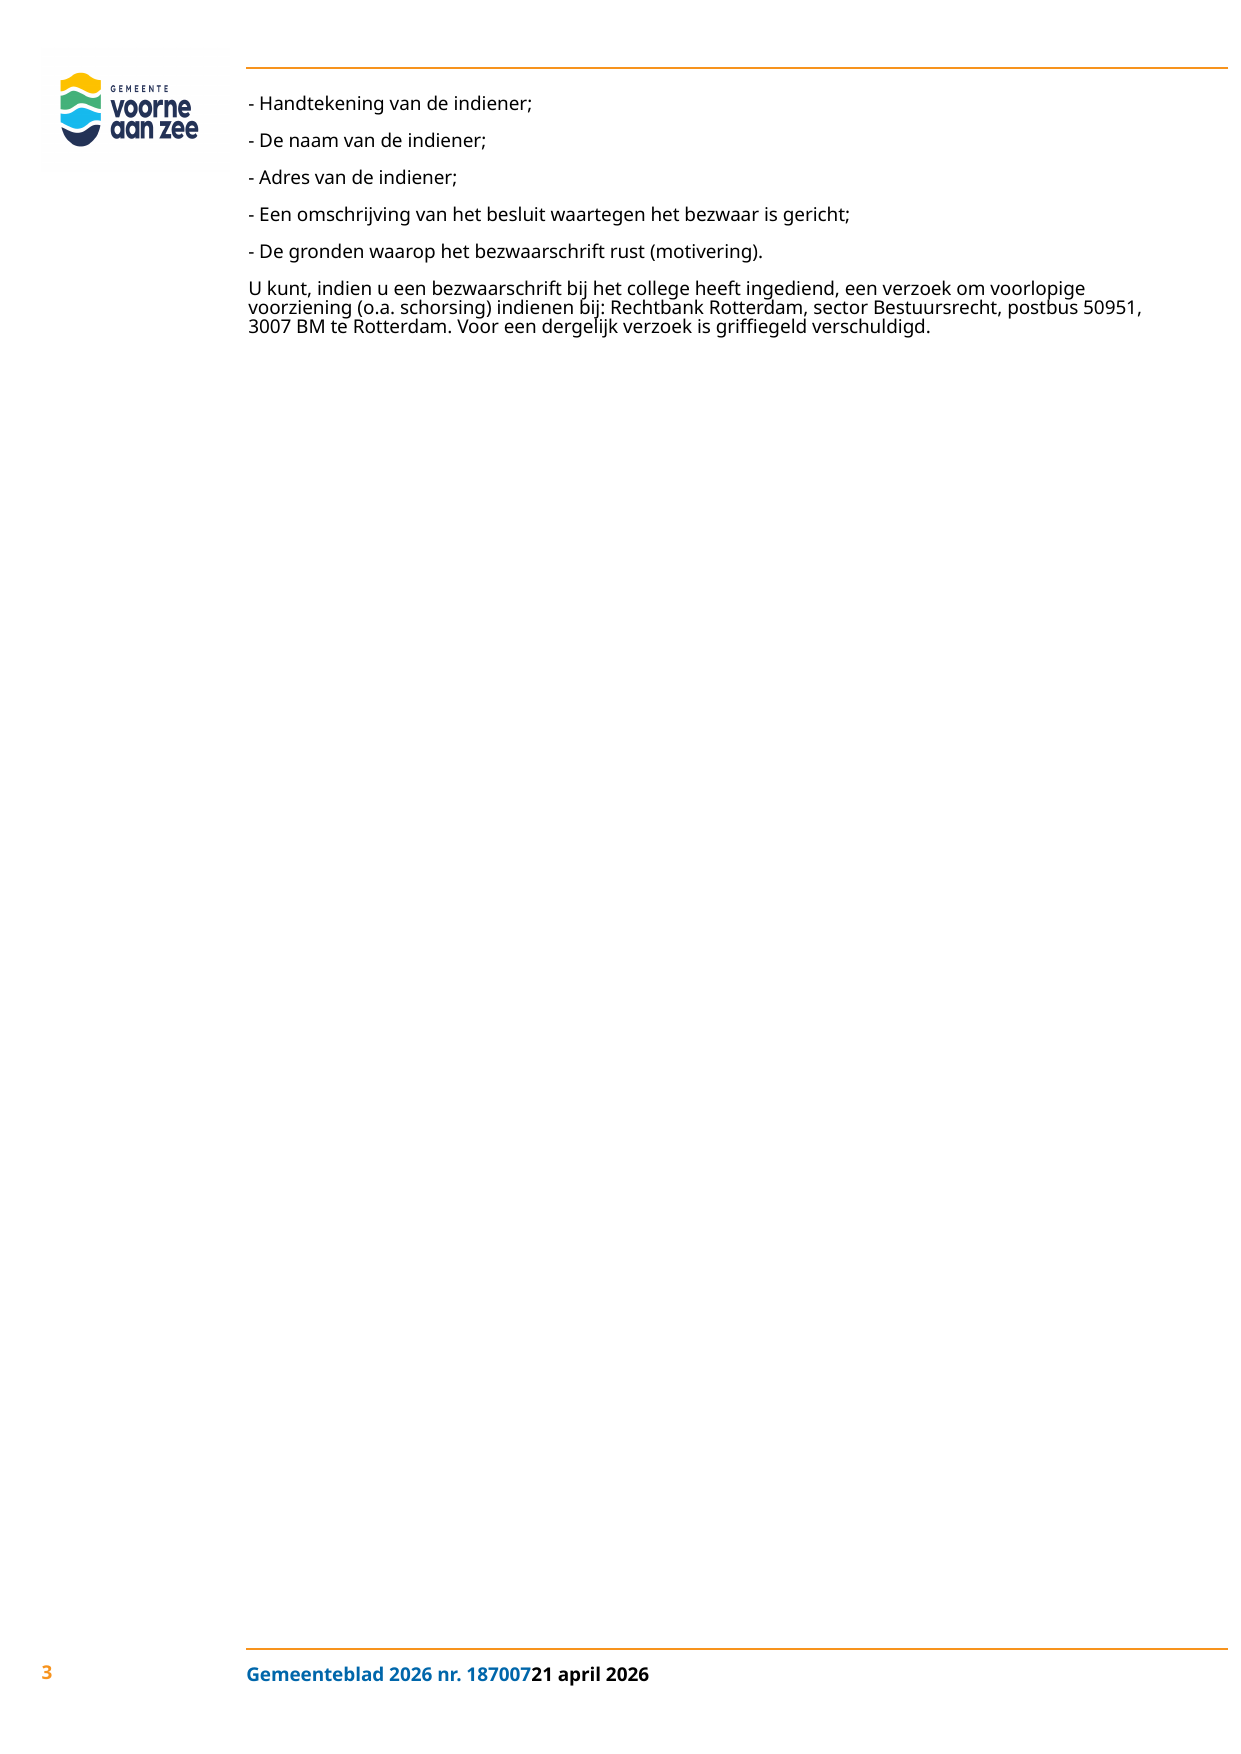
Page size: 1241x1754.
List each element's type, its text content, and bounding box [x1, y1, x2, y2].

text - Handtekening van de indiener; [248, 95, 1152, 114]
text - Adres van de indiener; [248, 169, 1152, 188]
text - Een omschrijving van het besluit waartegen het bezwaar is gericht; [248, 206, 1152, 225]
text U kunt, indien u een bezwaarschrift bij het college heeft ingediend, een verzoek om voorlopige voorziening (o.a. schorsing) indienen bij: Rechtbank Rotterdam, sector Bestuursrecht, postbus 50951, 3007 BM te Rotterdam. Voor een dergelijk verzoek is griffiegeld verschuldigd. [248, 280, 1152, 337]
text - De gronden waarop het bezwaarschrift rust (motivering). [248, 243, 1152, 262]
text - De naam van de indiener; [248, 132, 1152, 151]
picture [41, 47, 231, 172]
